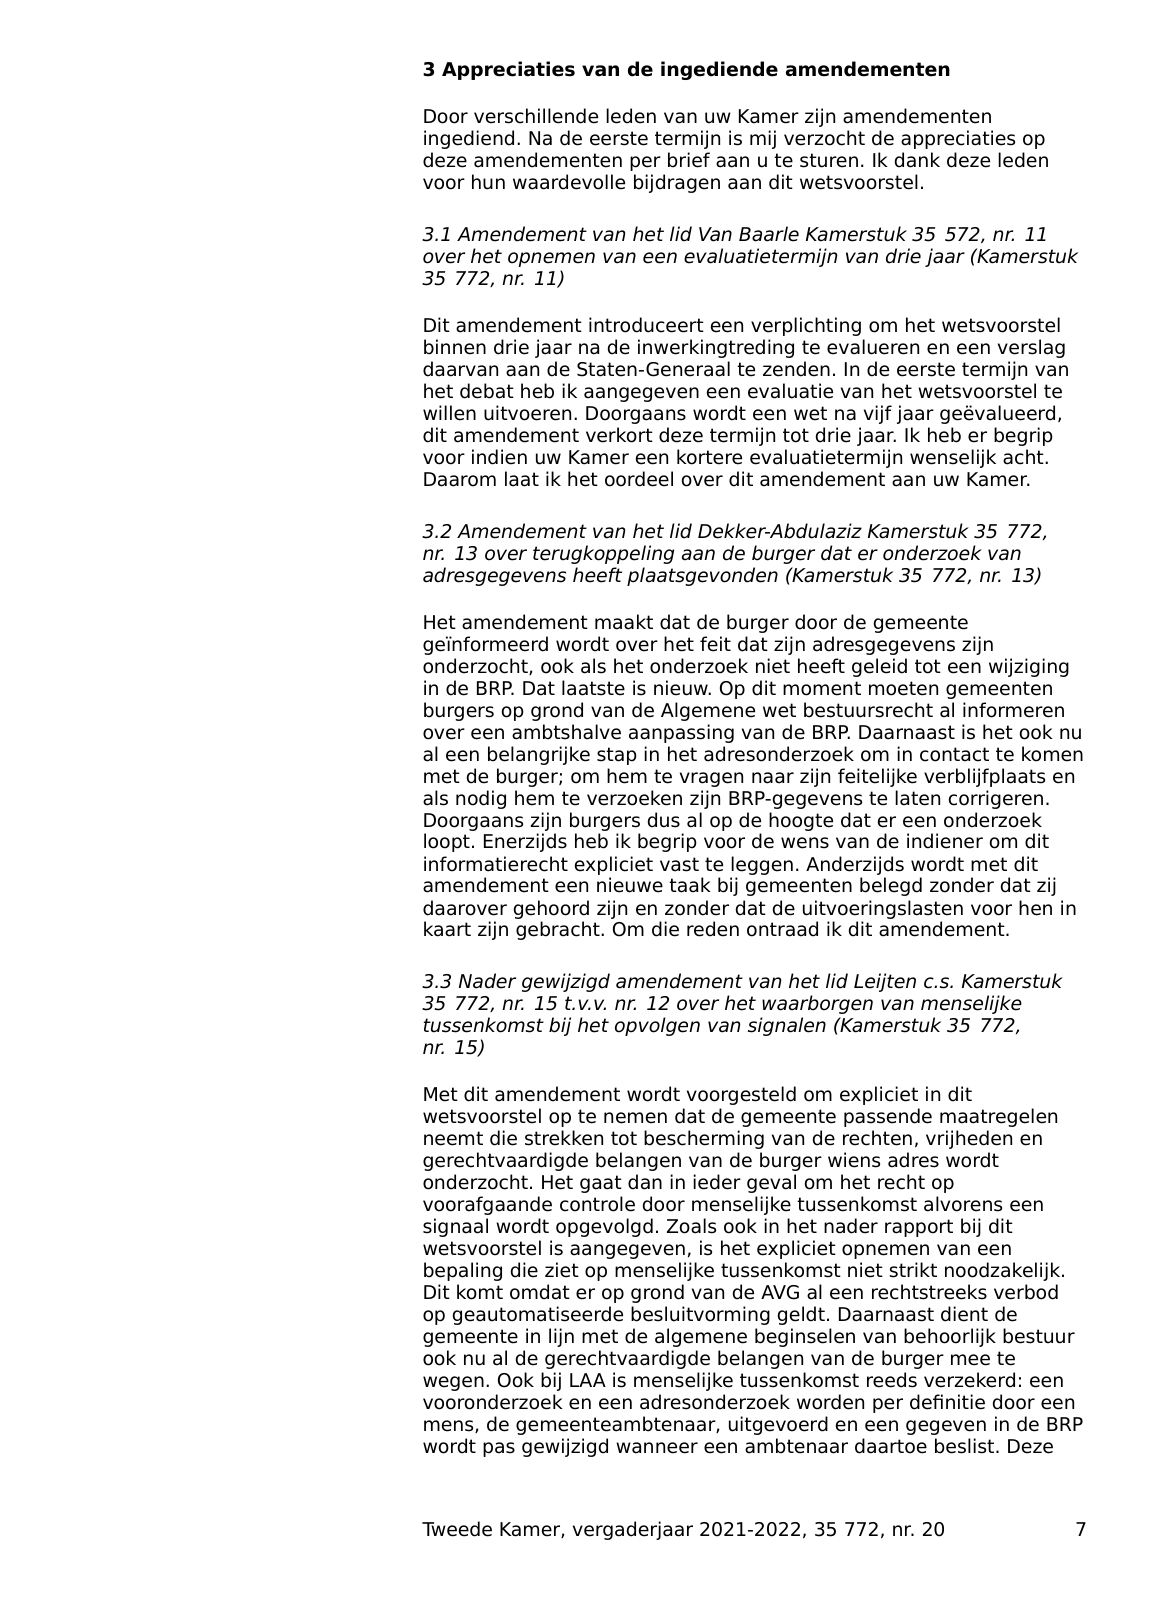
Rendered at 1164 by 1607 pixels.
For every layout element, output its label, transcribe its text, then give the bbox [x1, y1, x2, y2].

text Door verschillende leden van uw Kamer zijn amendementen ingediend. Na de eerste termijn is mij verzocht de appreciaties op deze amendementen per brief aan u te sturen. Ik dank deze leden voor hun waardevolle bijdragen aan dit wetsvoorstel. [422, 106, 1087, 194]
text Dit amendement introduceert een verplichting om het wetsvoorstel binnen drie jaar na de inwerkingtreding te evalueren en een verslag daarvan aan de Staten-Generaal te zenden. In de eerste termijn van het debat heb ik aangegeven een evaluatie van het wetsvoorstel te willen uitvoeren. Doorgaans wordt een wet na vijf jaar geëvalueerd, dit amendement verkort deze termijn tot drie jaar. Ik heb er begrip voor indien uw Kamer een kortere evaluatietermijn wenselijk acht. Daarom laat ik het oordeel over dit amendement aan uw Kamer. [422, 315, 1087, 491]
subtitle 3.1 Amendement van het lid Van Baarle Kamerstuk 35 572, nr. 11 over het opnemen van een evaluatietermijn van drie jaar (Kamerstuk 35 772, nr. 11) [422, 224, 1087, 290]
text Het amendement maakt dat de burger door de gemeente geïnformeerd wordt over het feit dat zijn adresgegevens zijn onderzocht, ook als het onderzoek niet heeft geleid tot een wijziging in de BRP. Dat laatste is nieuw. Op dit moment moeten gemeenten burgers op grond van de Algemene wet bestuursrecht al informeren over een ambtshalve aanpassing van de BRP. Daarnaast is het ook nu al een belangrijke stap in het adresonderzoek om in contact te komen met de burger; om hem te vragen naar zijn feitelijke verblijfplaats en als nodig hem te verzoeken zijn BRP-gegevens te laten corrigeren. Doorgaans zijn burgers dus al op de hoogte dat er een onderzoek loopt. Enerzijds heb ik begrip voor de wens van de indiener om dit informatierecht expliciet vast te leggen. Anderzijds wordt met dit amendement een nieuwe taak bij gemeenten belegd zonder dat zij daarover gehoord zijn en zonder dat de uitvoeringslasten voor hen in kaart zijn gebracht. Om die reden ontraad ik dit amendement. [422, 612, 1087, 941]
text Met dit amendement wordt voorgesteld om expliciet in dit wetsvoorstel op te nemen dat de gemeente passende maatregelen neemt die strekken tot bescherming van de rechten, vrijheden en gerechtvaardigde belangen van de burger wiens adres wordt onderzocht. Het gaat dan in ieder geval om het recht op voorafgaande controle door menselijke tussenkomst alvorens een signaal wordt opgevolgd. Zoals ook in het nader rapport bij dit wetsvoorstel is aangegeven, is het expliciet opnemen van een bepaling die ziet op menselijke tussenkomst niet strikt noodzakelijk. Dit komt omdat er op grond van de AVG al een rechtstreeks verbod op geautomatiseerde besluitvorming geldt. Daarnaast dient de gemeente in lijn met de algemene beginselen van behoorlijk bestuur ook nu al de gerechtvaardigde belangen van de burger mee te wegen. Ook bij LAA is menselijke tussenkomst reeds verzekerd: een vooronderzoek en een adresonderzoek worden per definitie door een mens, de gemeenteambtenaar, uitgevoerd en een gegeven in de BRP wordt pas gewijzigd wanneer een ambtenaar daartoe beslist. Deze [422, 1084, 1087, 1458]
subtitle 3.3 Nader gewijzigd amendement van het lid Leijten c.s. Kamerstuk 35 772, nr. 15 t.v.v. nr. 12 over het waarborgen van menselijke tussenkomst bij het opvolgen van signalen (Kamerstuk 35 772, nr. 15) [422, 971, 1087, 1059]
subtitle 3.2 Amendement van het lid Dekker-Abdulaziz Kamerstuk 35 772, nr. 13 over terugkoppeling aan de burger dat er onderzoek van adresgegevens heeft plaatsgevonden (Kamerstuk 35 772, nr. 13) [422, 521, 1087, 587]
subtitle 3 Appreciaties van de ingediende amendementen [422, 59, 1087, 81]
